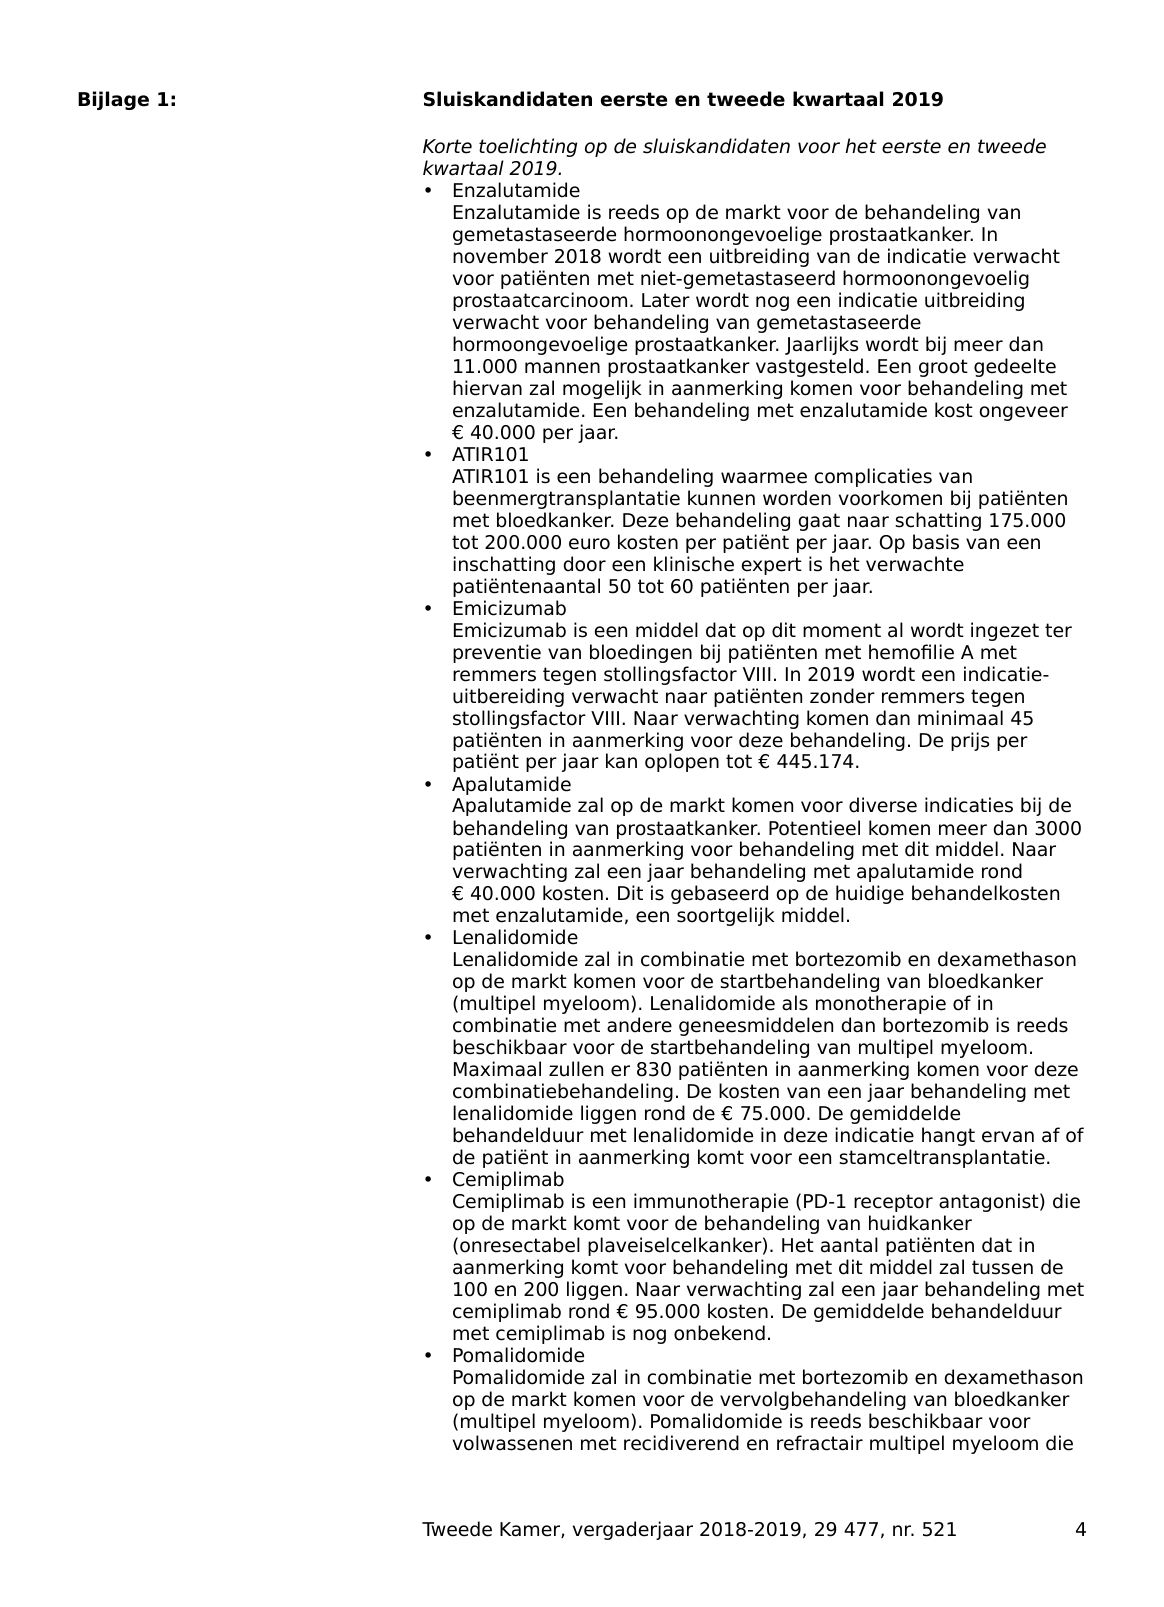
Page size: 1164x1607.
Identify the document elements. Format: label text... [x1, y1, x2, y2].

text Cemiplimab is een immunotherapie (PD-1 receptor antagonist) die op de markt komt voor de behandeling van huidkanker (onresectabel plaveiselcelkanker). Het aantal patiënten dat in aanmerking komt voor behandeling met dit middel zal tussen de 100 en 200 liggen. Naar verwachting zal een jaar behandeling met cemiplimab rond € 95.000 kosten. De gemiddelde behandelduur met cemiplimab is nog onbekend. [452, 1191, 1087, 1345]
text Pomalidomide zal in combinatie met bortezomib en dexamethason op de markt komen voor de vervolgbehandeling van bloedkanker (multipel myeloom). Pomalidomide is reeds beschikbaar voor volwassenen met recidiverend en refractair multipel myeloom die [452, 1367, 1087, 1455]
text • ATIR101 [422, 444, 1087, 466]
text • Emicizumab [422, 598, 1087, 619]
subtitle Bijlage 1: Sluiskandidaten eerste en tweede kwartaal 2019 [77, 89, 1087, 111]
text • Apalutamide [422, 773, 1087, 795]
text Apalutamide zal op de markt komen voor diverse indicaties bij de behandeling van prostaatkanker. Potentieel komen meer dan 3000 patiënten in aanmerking voor behandeling met dit middel. Naar verwachting zal een jaar behandeling met apalutamide rond € 40.000 kosten. Dit is gebaseerd op de huidige behandelkosten met enzalutamide, een soortgelijk middel. [452, 795, 1087, 927]
text • Lenalidomide [422, 927, 1087, 949]
text • Enzalutamide [422, 180, 1087, 202]
text • Pomalidomide [422, 1345, 1087, 1367]
text • Cemiplimab [422, 1169, 1087, 1191]
text Enzalutamide is reeds op de markt voor de behandeling van gemetastaseerde hormoonongevoelige prostaatkanker. In november 2018 wordt een uitbreiding van de indicatie verwacht voor patiënten met niet-gemetastaseerd hormoonongevoelig prostaatcarcinoom. Later wordt nog een indicatie uitbreiding verwacht voor behandeling van gemetastaseerde hormoongevoelige prostaatkanker. Jaarlijks wordt bij meer dan 11.000 mannen prostaatkanker vastgesteld. Een groot gedeelte hiervan zal mogelijk in aanmerking komen voor behandeling met enzalutamide. Een behandeling met enzalutamide kost ongeveer € 40.000 per jaar. [452, 202, 1087, 444]
text Emicizumab is een middel dat op dit moment al wordt ingezet ter preventie van bloedingen bij patiënten met hemofilie A met remmers tegen stollingsfactor VIII. In 2019 wordt een indicatie-uitbereiding verwacht naar patiënten zonder remmers tegen stollingsfactor VIII. Naar verwachting komen dan minimaal 45 patiënten in aanmerking voor deze behandeling. De prijs per patiënt per jaar kan oplopen tot € 445.174. [452, 619, 1087, 773]
text ATIR101 is een behandeling waarmee complicaties van beenmergtransplantatie kunnen worden voorkomen bij patiënten met bloedkanker. Deze behandeling gaat naar schatting 175.000 tot 200.000 euro kosten per patiënt per jaar. Op basis van een inschatting door een klinische expert is het verwachte patiëntenaantal 50 tot 60 patiënten per jaar. [452, 466, 1087, 598]
text Korte toelichting op de sluiskandidaten voor het eerste en tweede kwartaal 2019. [422, 136, 1087, 180]
text Lenalidomide zal in combinatie met bortezomib en dexamethason op de markt komen voor de startbehandeling van bloedkanker (multipel myeloom). Lenalidomide als monotherapie of in combinatie met andere geneesmiddelen dan bortezomib is reeds beschikbaar voor de startbehandeling van multipel myeloom. Maximaal zullen er 830 patiënten in aanmerking komen voor deze combinatiebehandeling. De kosten van een jaar behandeling met lenalidomide liggen rond de € 75.000. De gemiddelde behandelduur met lenalidomide in deze indicatie hangt ervan af of de patiënt in aanmerking komt voor een stamceltransplantatie. [452, 949, 1087, 1169]
